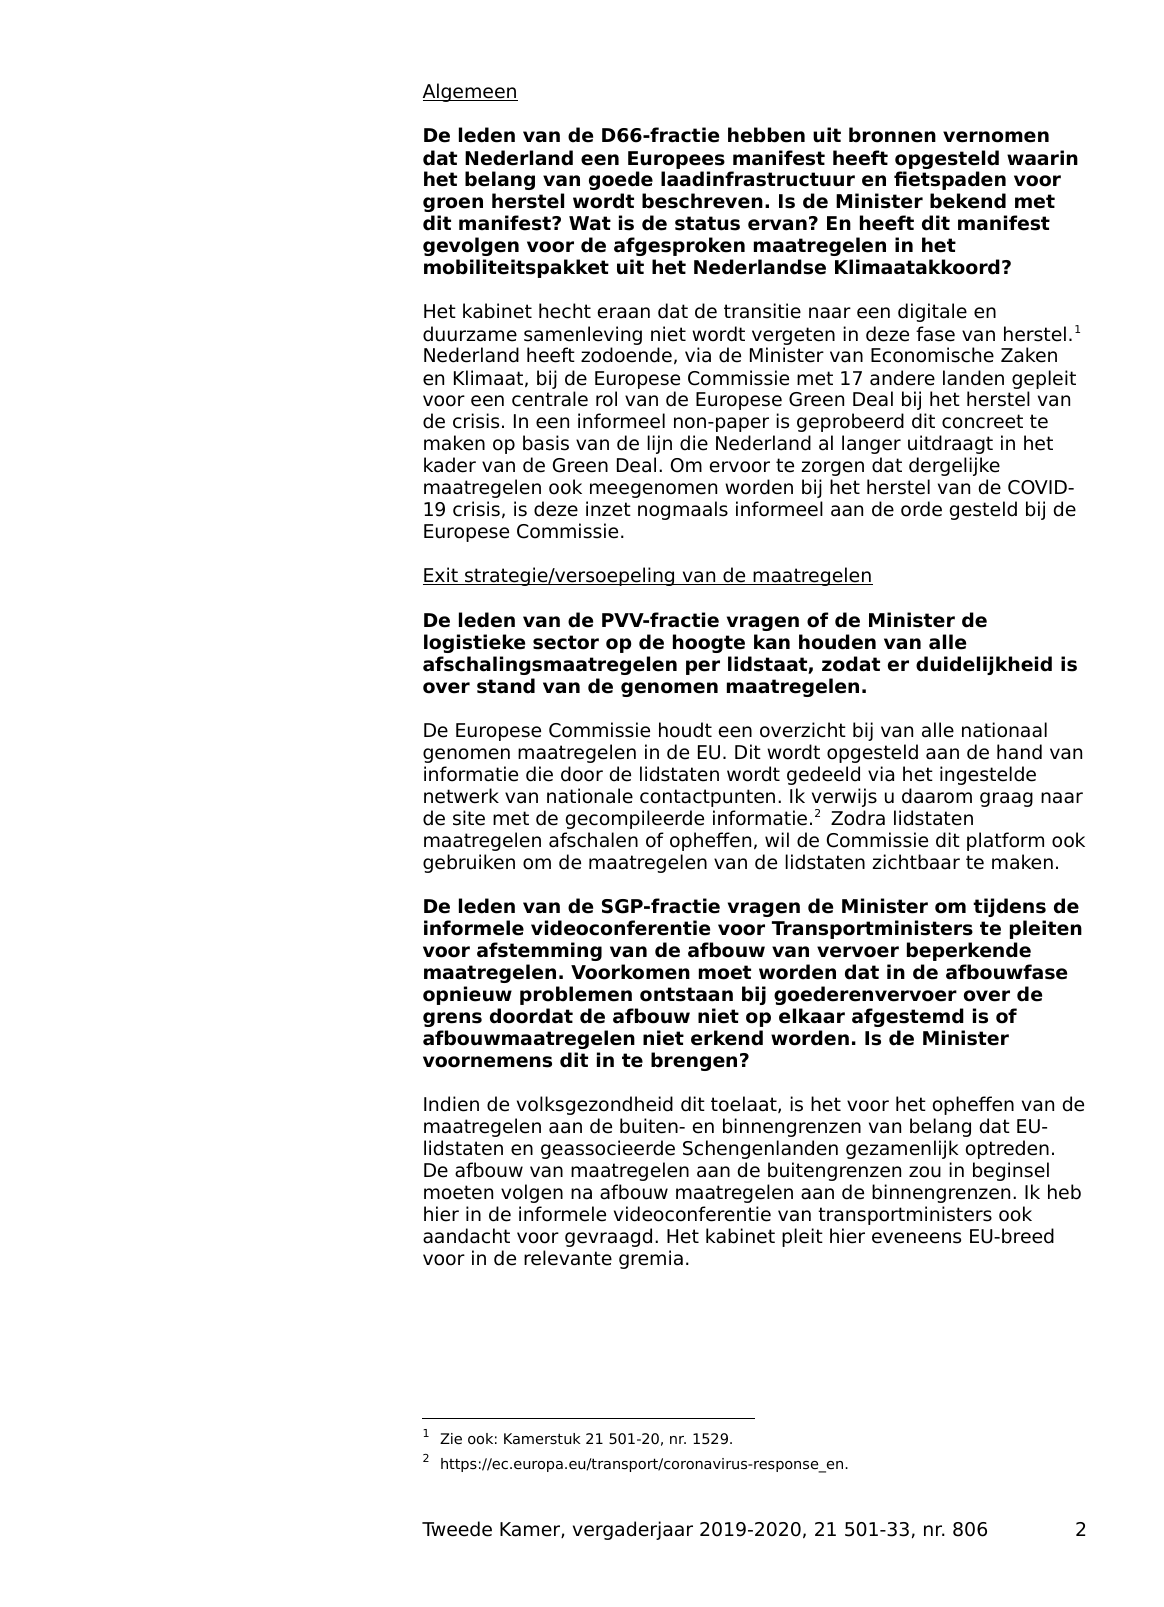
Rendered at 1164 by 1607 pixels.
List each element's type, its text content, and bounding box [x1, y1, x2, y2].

text De leden van de PVV-fractie vragen of de Minister de logistieke sector op de hoogte kan houden van alle afschalingsmaatregelen per lidstaat, zodat er duidelijkheid is over stand van de genomen maatregelen. [422, 609, 1087, 697]
subtitle Algemeen [422, 81, 1087, 103]
text https://ec.europa.eu/transport/coronavirus-response_en. [422, 1452, 1087, 1474]
text De leden van de SGP-fractie vragen de Minister om tijdens de informele videoconferentie voor Transportministers te pleiten voor afstemming van de afbouw van vervoer beperkende maatregelen. Voorkomen moet worden dat in de afbouwfase opnieuw problemen ontstaan bij goederenvervoer over de grens doordat de afbouw niet op elkaar afgestemd is of afbouwmaatregelen niet erkend worden. Is de Minister voornemens dit in te brengen? [422, 896, 1087, 1072]
text Zie ook: Kamerstuk 21 501-20, nr. 1529. [422, 1427, 1087, 1449]
text Indien de volksgezondheid dit toelaat, is het voor het opheffen van de maatregelen aan de buiten- en binnengrenzen van belang dat EU-lidstaten en geassocieerde Schengenlanden gezamenlijk optreden. De afbouw van maatregelen aan de buitengrenzen zou in beginsel moeten volgen na afbouw maatregelen aan de binnengrenzen. Ik heb hier in de informele videoconferentie van transportministers ook aandacht voor gevraagd. Het kabinet pleit hier eveneens EU-breed voor in de relevante gremia. [422, 1094, 1087, 1269]
text De Europese Commissie houdt een overzicht bij van alle nationaal genomen maatregelen in de EU. Dit wordt opgesteld aan de hand van informatie die door de lidstaten wordt gedeeld via het ingestelde netwerk van nationale contactpunten. Ik verwijs u daarom graag naar de site met de gecompileerde informatie. Zodra lidstaten maatregelen afschalen of opheffen, wil de Commissie dit platform ook gebruiken om de maatregelen van de lidstaten zichtbaar te maken. [422, 720, 1087, 873]
subtitle Exit strategie/versoepeling van de maatregelen [422, 565, 1087, 587]
text Het kabinet hecht eraan dat de transitie naar een digitale en duurzame samenleving niet wordt vergeten in deze fase van herstel. Nederland heeft zodoende, via de Minister van Economische Zaken en Klimaat, bij de Europese Commissie met 17 andere landen gepleit voor een centrale rol van de Europese Green Deal bij het herstel van de crisis. In een informeel non-paper is geprobeerd dit concreet te maken op basis van de lijn die Nederland al langer uitdraagt in het kader van de Green Deal. Om ervoor te zorgen dat dergelijke maatregelen ook meegenomen worden bij het herstel van de COVID-19 crisis, is deze inzet nogmaals informeel aan de orde gesteld bij de Europese Commissie. [422, 301, 1087, 543]
text De leden van de D66-fractie hebben uit bronnen vernomen dat Nederland een Europees manifest heeft opgesteld waarin het belang van goede laadinfrastructuur en fietspaden voor groen herstel wordt beschreven. Is de Minister bekend met dit manifest? Wat is de status ervan? En heeft dit manifest gevolgen voor de afgesproken maatregelen in het mobiliteitspakket uit het Nederlandse Klimaatakkoord? [422, 125, 1087, 279]
